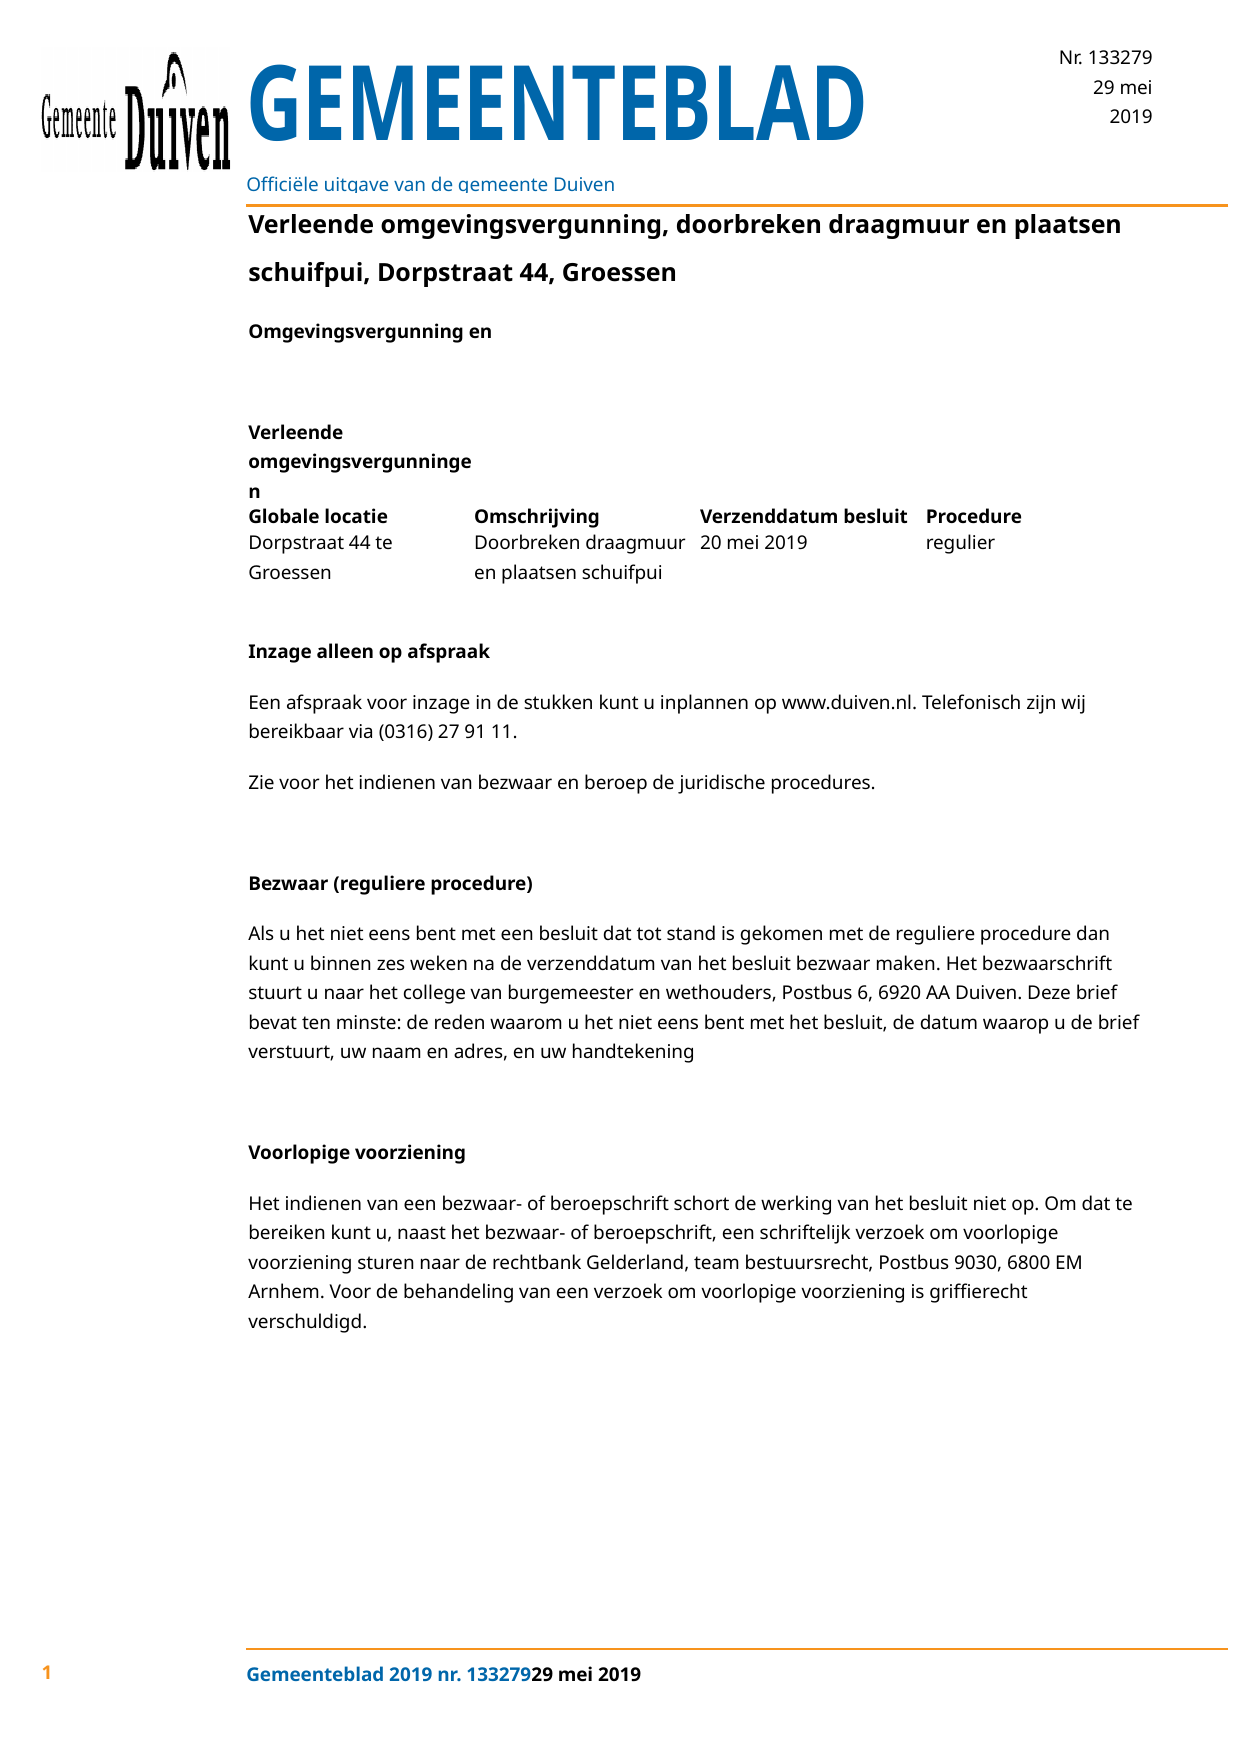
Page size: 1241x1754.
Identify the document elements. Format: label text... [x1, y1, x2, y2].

table_cell Globale locatie [248, 504, 474, 529]
text Inzage alleen op afspraak [248, 638, 1152, 664]
table_cell 20 mei 2019 [700, 530, 926, 585]
table_header Verleende omgevingsvergunningen [248, 419, 474, 504]
table_cell Omschrijving [474, 504, 700, 529]
text Zie voor het indienen van bezwaar en beroep de juridische procedures. [248, 769, 1152, 794]
table_cell Doorbreken draagmuur en plaatsen schuifpui [474, 530, 700, 585]
table_cell Verzenddatum besluit [700, 504, 926, 529]
text Een afspraak voor inzage in de stukken kunt u inplannen op www.duiven.nl. Telefonisch zijn wij bereikbaar via (0316) 27 91 11. [248, 689, 1152, 744]
text Omgevingsvergunning en [248, 318, 1152, 344]
table_cell Procedure [926, 504, 1152, 529]
picture [41, 47, 231, 172]
text Verleende omgevingsvergunning, doorbreken draagmuur en plaatsen schuifpui, Dorpstraat 44, Groessen [248, 207, 1152, 288]
text Het indienen van een bezwaar- of beroepschrift schort de werking van het besluit niet op. Om dat te bereiken kunt u, naast het bezwaar- of beroepschrift, een schriftelijk verzoek om voorlopige voorziening sturen naar de rechtbank Gelderland, team bestuursrecht, Postbus 9030, 6800 EM Arnhem. Voor de behandeling van een verzoek om voorlopige voorziening is griffierecht verschuldigd. [248, 1190, 1152, 1334]
text Voorlopige voorziening [248, 1139, 1152, 1165]
table_cell Dorpstraat 44 te Groessen [248, 530, 474, 585]
text Als u het niet eens bent met een besluit dat tot stand is gekomen met de reguliere procedure dan kunt u binnen zes weken na de verzenddatum van het besluit bezwaar maken. Het bezwaarschrift stuurt u naar het college van burgemeester en wethouders, Postbus 6, 6920 AA Duiven. Deze brief bevat ten minste: de reden waarom u het niet eens bent met het besluit, de datum waarop u de brief verstuurt, uw naam en adres, en uw handtekening [248, 920, 1152, 1064]
table_cell regulier [926, 530, 1152, 585]
text Bezwaar (reguliere procedure) [248, 870, 1152, 895]
